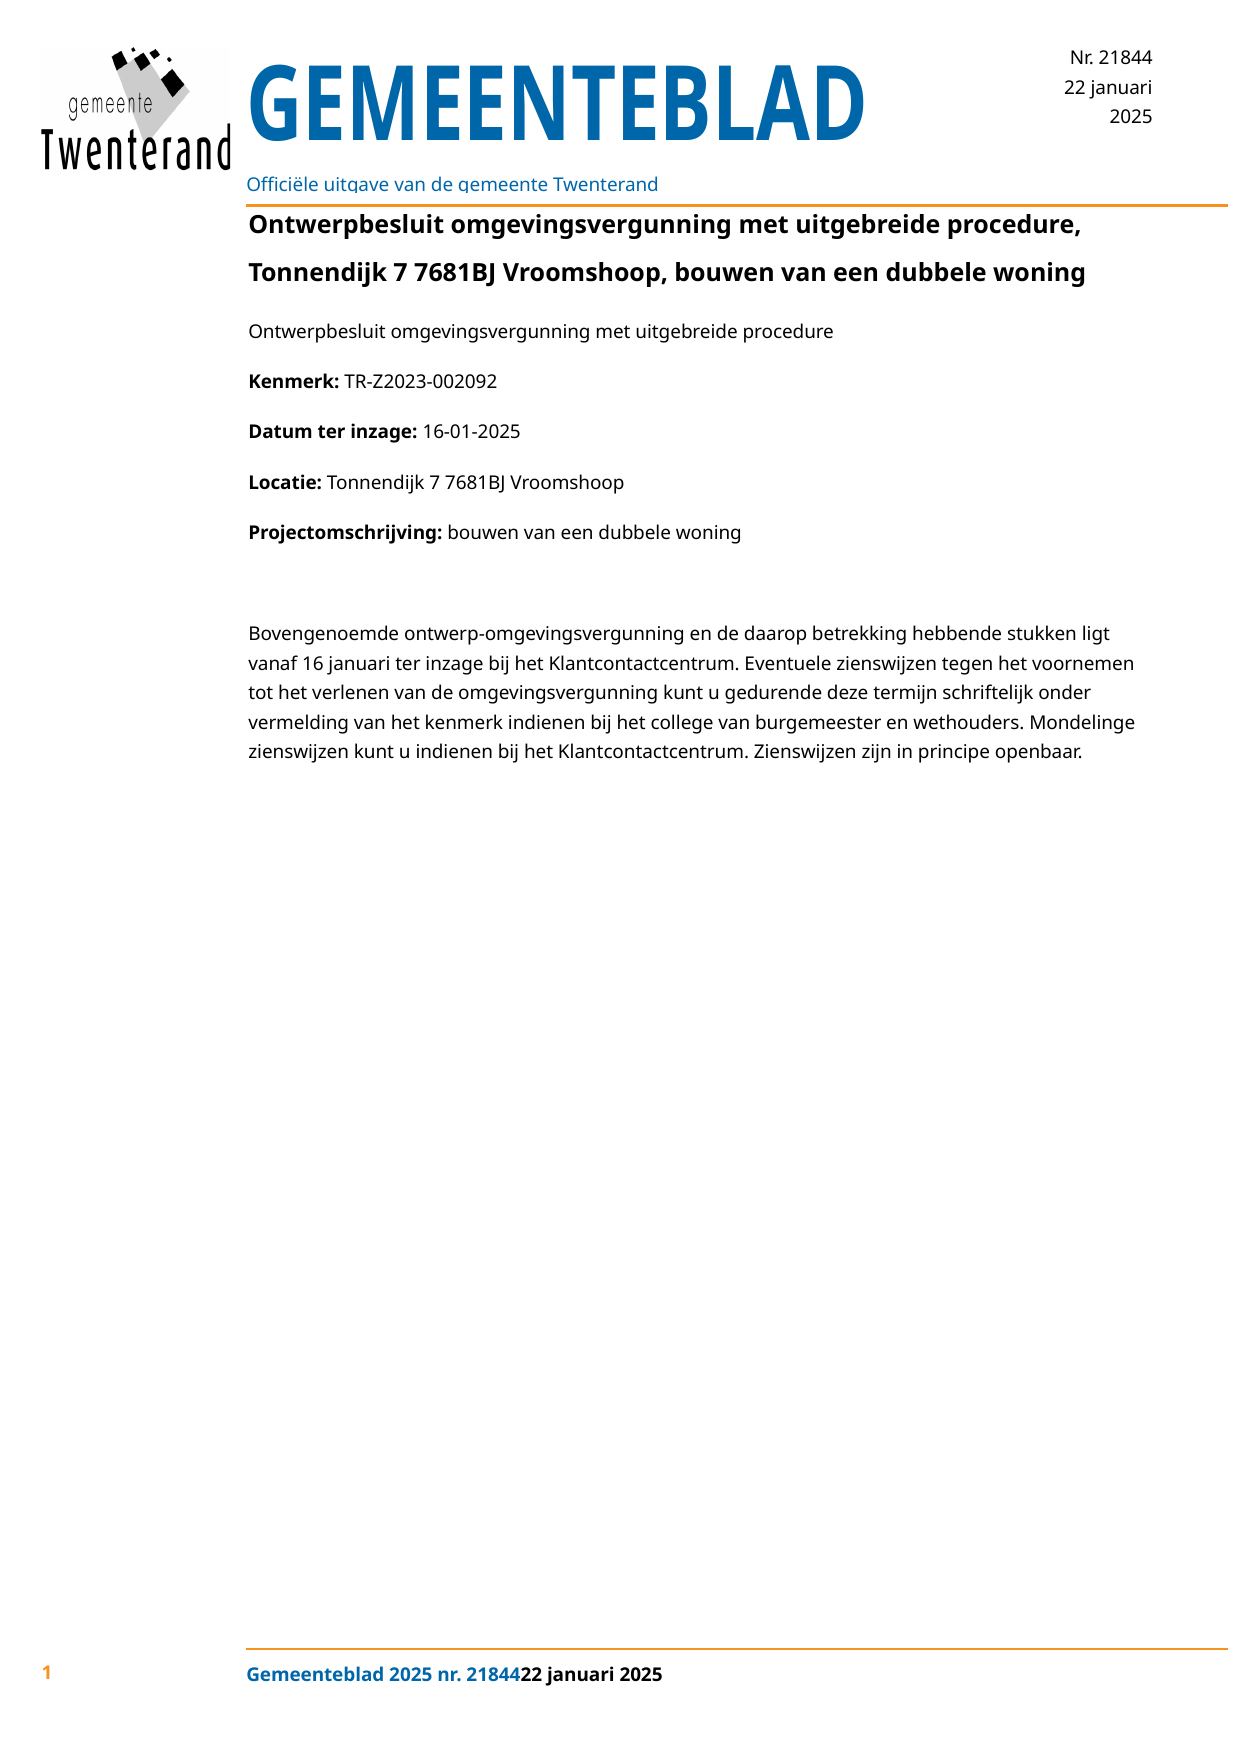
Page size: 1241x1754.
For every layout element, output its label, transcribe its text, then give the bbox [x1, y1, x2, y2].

text Locatie: Tonnendijk 7 7681BJ Vroomshoop [248, 469, 1152, 495]
text Bovengenoemde ontwerp-omgevingsvergunning en de daarop betrekking hebbende stukken ligt vanaf 16 januari ter inzage bij het Klantcontactcentrum. Eventuele zienswijzen tegen het voornemen tot het verlenen van de omgevingsvergunning kunt u gedurende deze termijn schriftelijk onder vermelding van het kenmerk indienen bij het college van burgemeester en wethouders. Mondelinge zienswijzen kunt u indienen bij het Klantcontactcentrum. Zienswijzen zijn in principe openbaar. [248, 620, 1152, 764]
picture [41, 47, 231, 172]
text Datum ter inzage: 16-01-2025 [248, 419, 1152, 444]
text Kenmerk: TR-Z2023-002092 [248, 368, 1152, 394]
text Ontwerpbesluit omgevingsvergunning met uitgebreide procedure, Tonnendijk 7 7681BJ Vroomshoop, bouwen van een dubbele woning [248, 207, 1152, 288]
text Ontwerpbesluit omgevingsvergunning met uitgebreide procedure [248, 318, 1152, 344]
text Projectomschrijving: bouwen van een dubbele woning [248, 519, 1152, 545]
